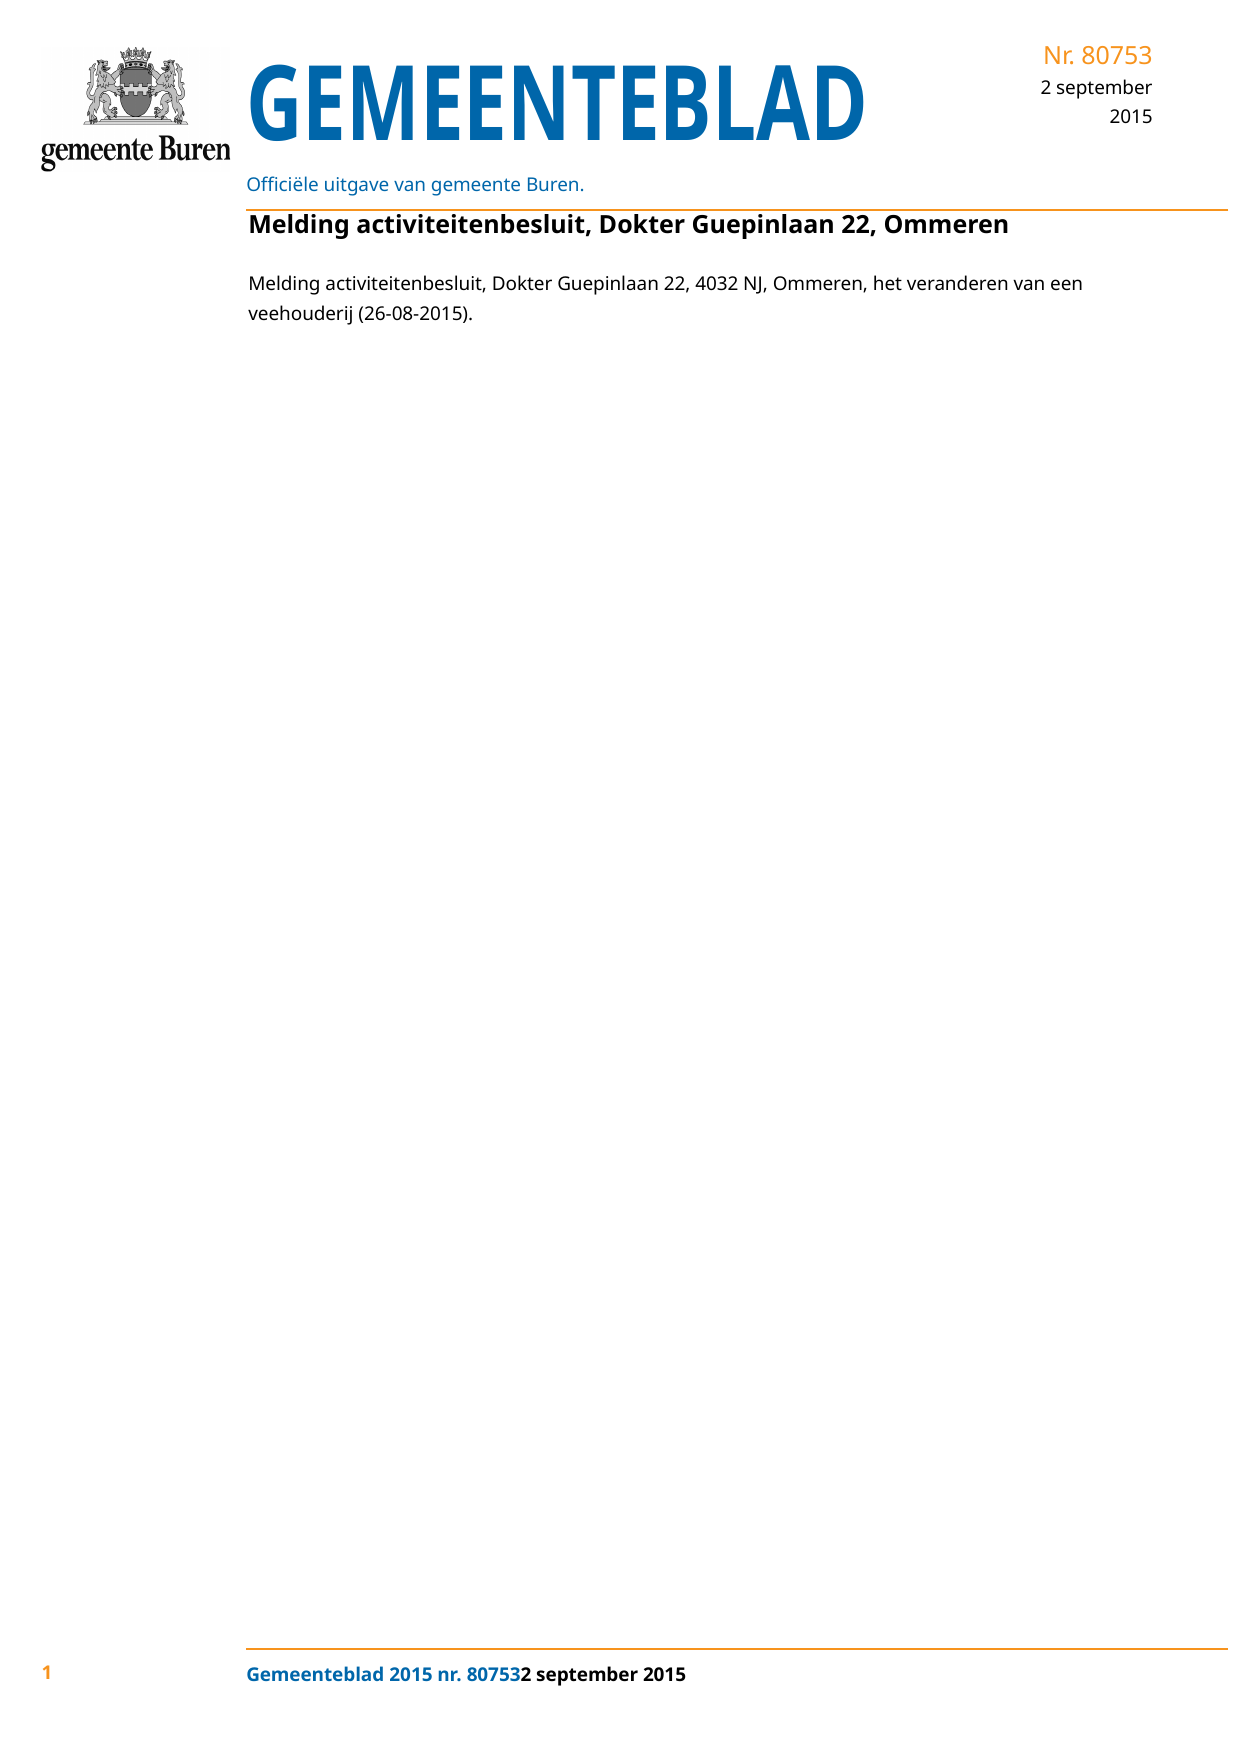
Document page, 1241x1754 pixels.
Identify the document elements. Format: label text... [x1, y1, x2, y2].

picture [41, 47, 231, 172]
text Melding activiteitenbesluit, Dokter Guepinlaan 22, 4032 NJ, Ommeren, het veranderen van een veehouderij (26-08-2015). [248, 270, 1152, 326]
text Melding activiteitenbesluit, Dokter Guepinlaan 22, Ommeren [248, 211, 1152, 241]
